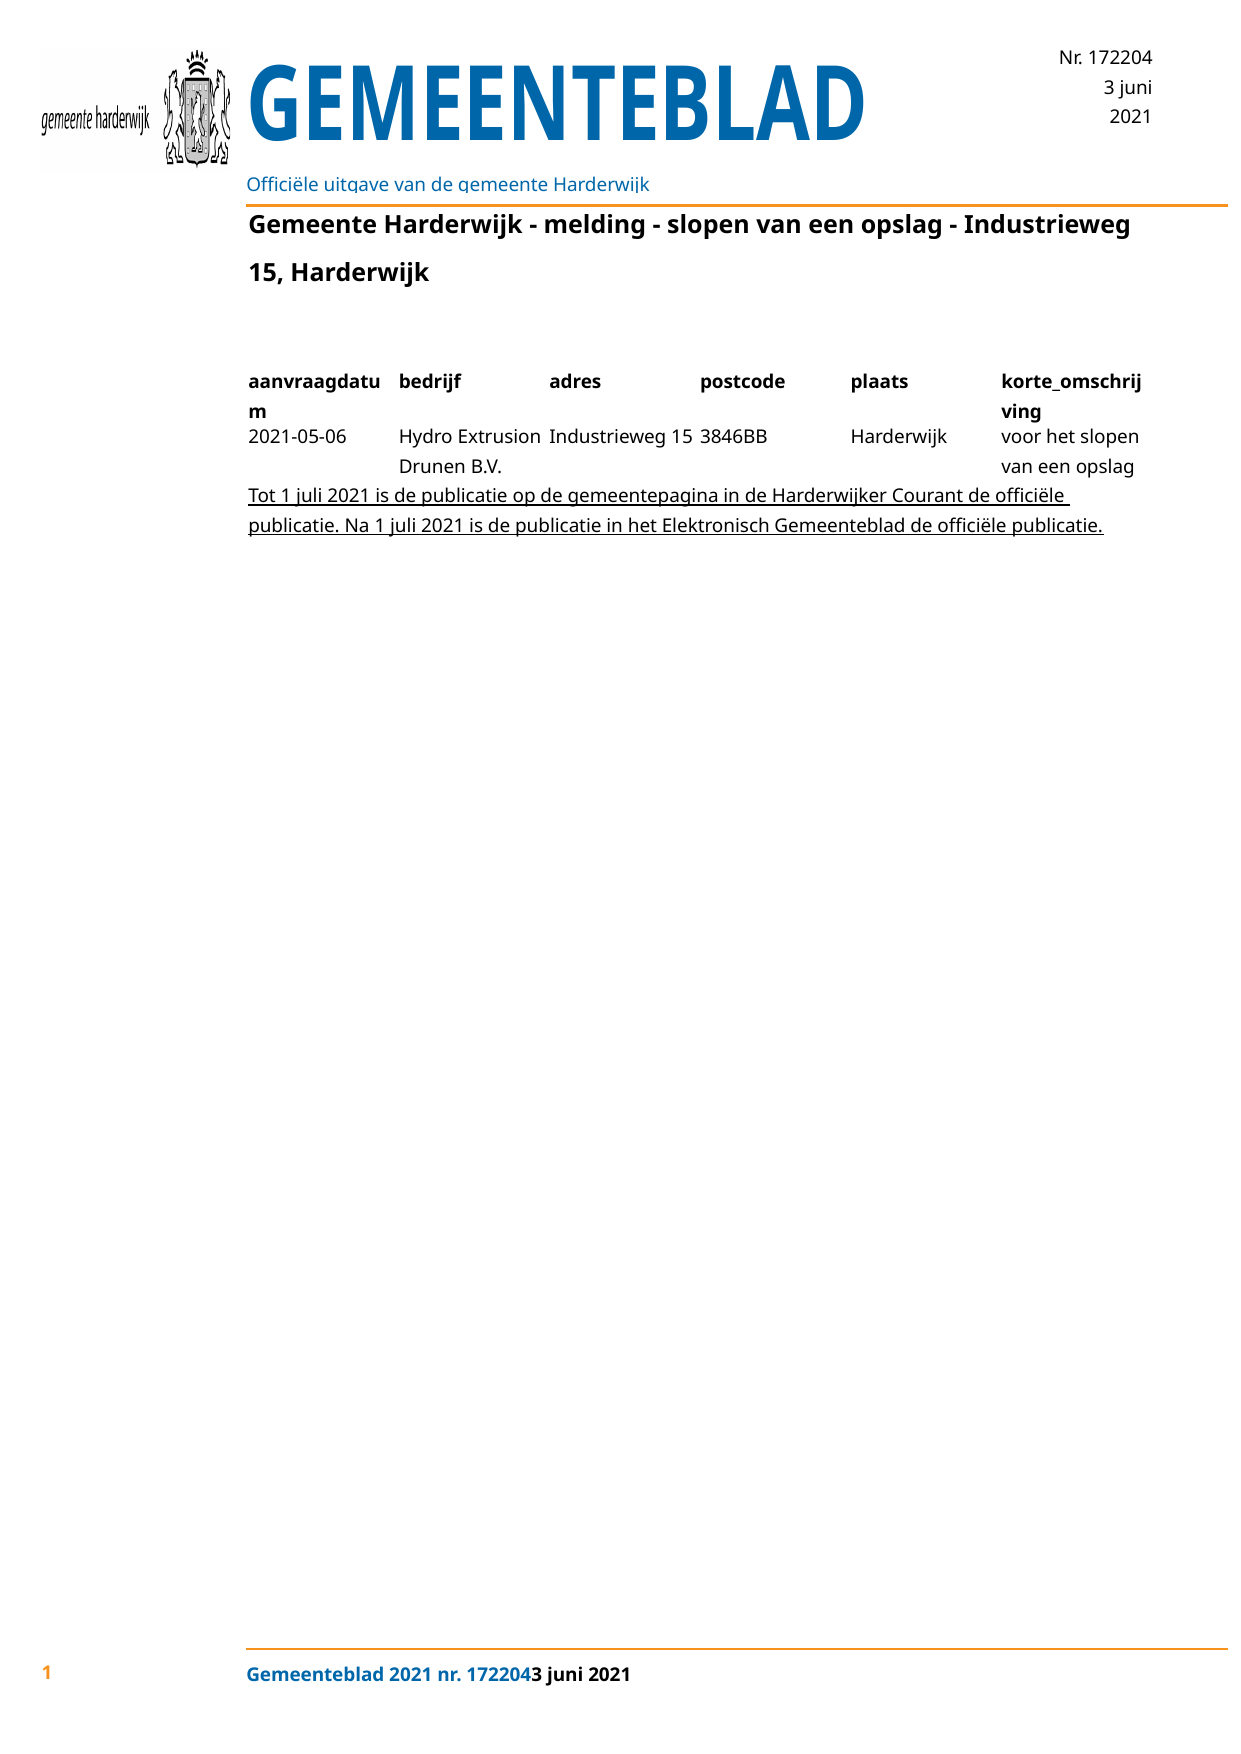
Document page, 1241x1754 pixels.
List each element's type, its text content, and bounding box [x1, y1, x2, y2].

table_header postcode [700, 369, 850, 424]
text Tot 1 juli 2021 is de publicatie op de gemeentepagina in de Harderwijker Courant de officiële publicatie. Na 1 juli 2021 is de publicatie in het Elektronisch Gemeenteblad de officiële publicatie. [248, 482, 1152, 538]
table_header plaats [850, 369, 1001, 424]
picture [41, 47, 231, 172]
table_cell Harderwijk [850, 424, 1001, 479]
table_cell voor het slopen van een opslag [1001, 424, 1152, 479]
table_header adres [549, 369, 700, 424]
table_cell 3846BB [700, 424, 850, 479]
table_cell Industrieweg 15 [549, 424, 700, 479]
table_header bedrijf [399, 369, 549, 424]
table_cell Hydro Extrusion Drunen B.V. [399, 424, 549, 479]
table_header aanvraagdatum [248, 369, 398, 424]
table_cell 2021-05-06 [248, 424, 398, 479]
table_header korte_omschrijving [1001, 369, 1152, 424]
text Gemeente Harderwijk - melding - slopen van een opslag - Industrieweg 15, Harderwijk [248, 207, 1152, 288]
